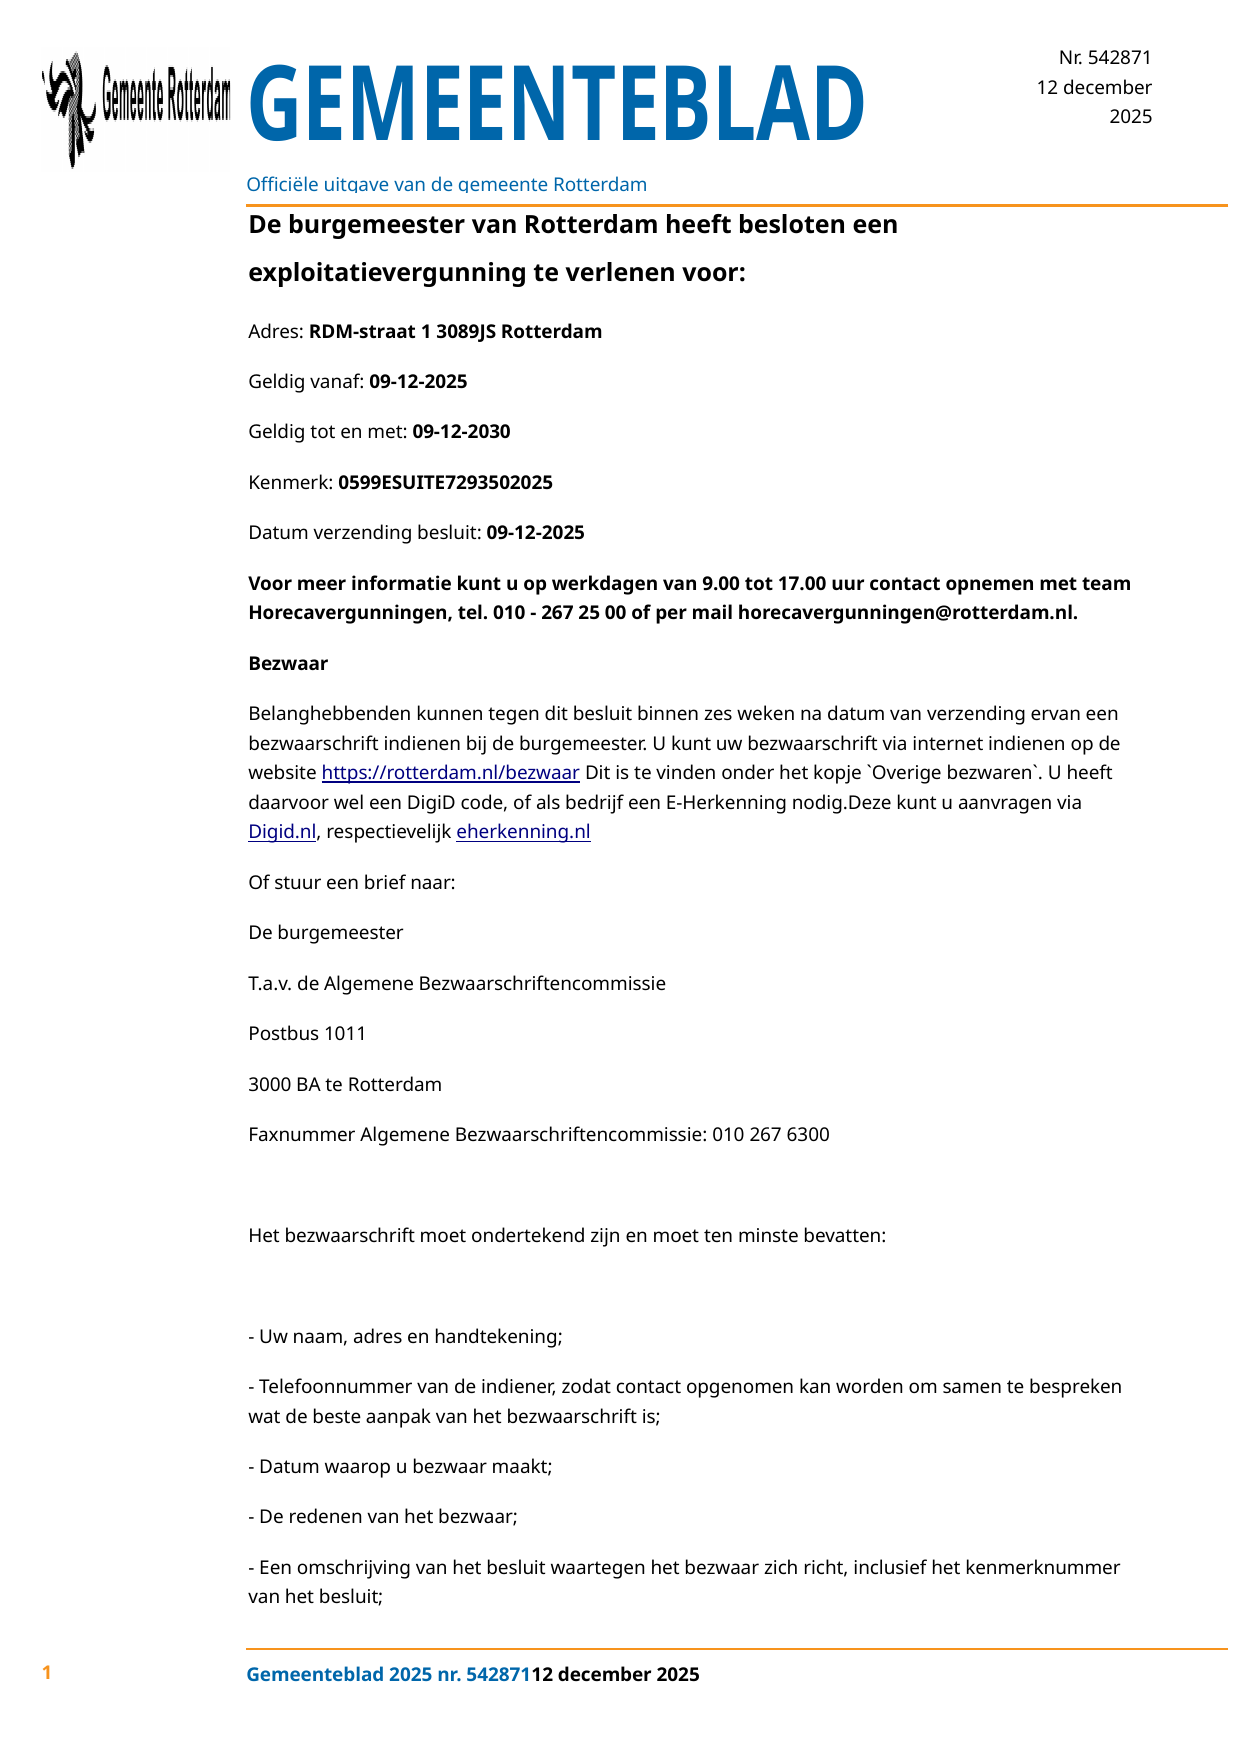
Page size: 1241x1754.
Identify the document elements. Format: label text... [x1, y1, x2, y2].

text De burgemeester van Rotterdam heeft besloten een exploitatievergunning te verlenen voor: [248, 207, 1152, 288]
text - Datum waarop u bezwaar maakt; [248, 1453, 1152, 1479]
text De burgemeester [248, 919, 1152, 945]
text Voor meer informatie kunt u op werkdagen van 9.00 tot 17.00 uur contact opnemen met team Horecavergunningen, tel. 010 - 267 25 00 of per mail horecavergunningen@rotterdam.nl. [248, 570, 1152, 625]
text - Een omschrijving van het besluit waartegen het bezwaar zich richt, inclusief het kenmerknummer van het besluit; [248, 1554, 1152, 1609]
text Geldig vanaf: 09-12-2025 [248, 368, 1152, 394]
text Geldig tot en met: 09-12-2030 [248, 419, 1152, 444]
text Het bezwaarschrift moet ondertekend zijn en moet ten minste bevatten: [248, 1222, 1152, 1248]
text 3000 BA te Rotterdam [248, 1071, 1152, 1097]
text T.a.v. de Algemene Bezwaarschriftencommissie [248, 970, 1152, 996]
text - Uw naam, adres en handtekening; [248, 1323, 1152, 1349]
text Postbus 1011 [248, 1020, 1152, 1046]
text Datum verzending besluit: 09-12-2025 [248, 519, 1152, 545]
text Adres: RDM-straat 1 3089JS Rotterdam [248, 318, 1152, 344]
text Of stuur een brief naar: [248, 869, 1152, 895]
picture [41, 47, 231, 172]
text Bezwaar [248, 650, 1152, 676]
text Faxnummer Algemene Bezwaarschriftencommissie: 010 267 6300 [248, 1121, 1152, 1147]
text - De redenen van het bezwaar; [248, 1504, 1152, 1529]
text Kenmerk: 0599ESUITE7293502025 [248, 469, 1152, 495]
text Belanghebbenden kunnen tegen dit besluit binnen zes weken na datum van verzending ervan een bezwaarschrift indienen bij de burgemeester. U kunt uw bezwaarschrift via internet indienen op de website https://rotterdam.nl/bezwaar Dit is te vinden onder het kopje `Overige bezwaren`. U heeft daarvoor wel een DigiD code, of als bedrijf een E-Herkenning nodig.Deze kunt u aanvragen via Digid.nl, respectievelijk eherkenning.nl [248, 700, 1152, 844]
text - Telefoonnummer van de indiener, zodat contact opgenomen kan worden om samen te bespreken wat de beste aanpak van het bezwaarschrift is; [248, 1373, 1152, 1429]
